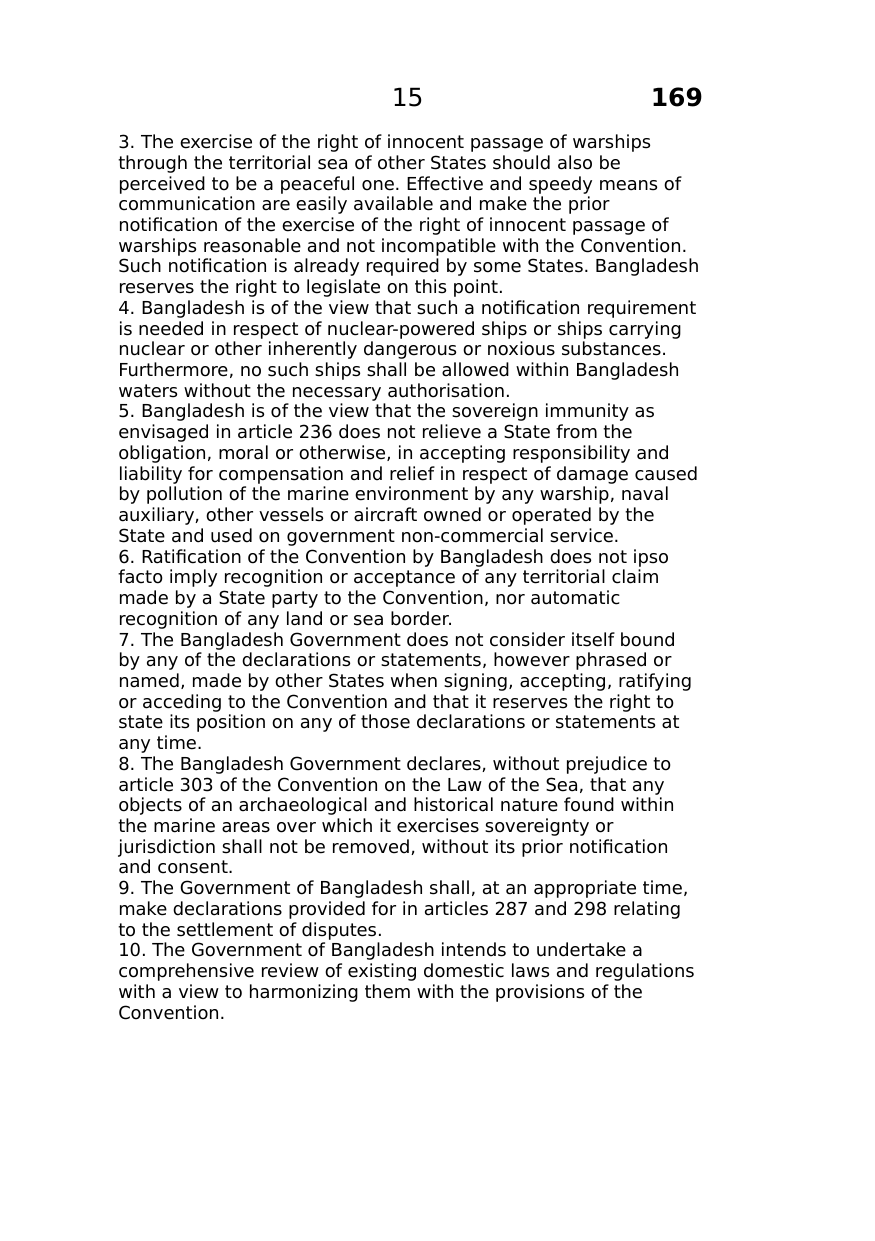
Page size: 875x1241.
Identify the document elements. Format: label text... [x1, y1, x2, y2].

text 8. The Bangladesh Government declares, without prejudice to article 303 of the Convention on the Law of the Sea, that any objects of an archaeological and historical nature found within the marine areas over which it exercises sovereignty or jurisdiction shall not be removed, without its prior notification and consent. [118, 754, 703, 878]
text 4. Bangladesh is of the view that such a notification requirement is needed in respect of nuclear-powered ships or ships carrying nuclear or other inherently dangerous or noxious substances. Furthermore, no such ships shall be allowed within Bangladesh waters without the necessary authorisation. [118, 298, 703, 401]
text 7. The Bangladesh Government does not consider itself bound by any of the declarations or statements, however phrased or named, made by other States when signing, accepting, ratifying or acceding to the Convention and that it reserves the right to state its position on any of those declarations or statements at any time. [118, 629, 703, 754]
text 5. Bangladesh is of the view that the sovereign immunity as envisaged in article 236 does not relieve a State from the obligation, moral or otherwise, in accepting responsibility and liability for compensation and relief in respect of damage caused by pollution of the marine environment by any warship, naval auxiliary, other vessels or aircraft owned or operated by the State and used on government non-commercial service. [118, 401, 703, 546]
text 9. The Government of Bangladesh shall, at an appropriate time, make declarations provided for in articles 287 and 298 relating to the settlement of disputes. [118, 878, 703, 940]
text 6. Ratification of the Convention by Bangladesh does not ipso facto imply recognition or acceptance of any territorial claim made by a State party to the Convention, nor automatic recognition of any land or sea border. [118, 546, 703, 629]
text 3. The exercise of the right of innocent passage of warships through the territorial sea of other States should also be perceived to be a peaceful one. Effective and speedy means of communication are easily available and make the prior notification of the exercise of the right of innocent passage of warships reasonable and not incompatible with the Convention. Such notification is already required by some States. Bangladesh reserves the right to legislate on this point. [118, 132, 703, 298]
text 10. The Government of Bangladesh intends to undertake a comprehensive review of existing domestic laws and regulations with a view to harmonizing them with the provisions of the Convention. [118, 940, 703, 1023]
